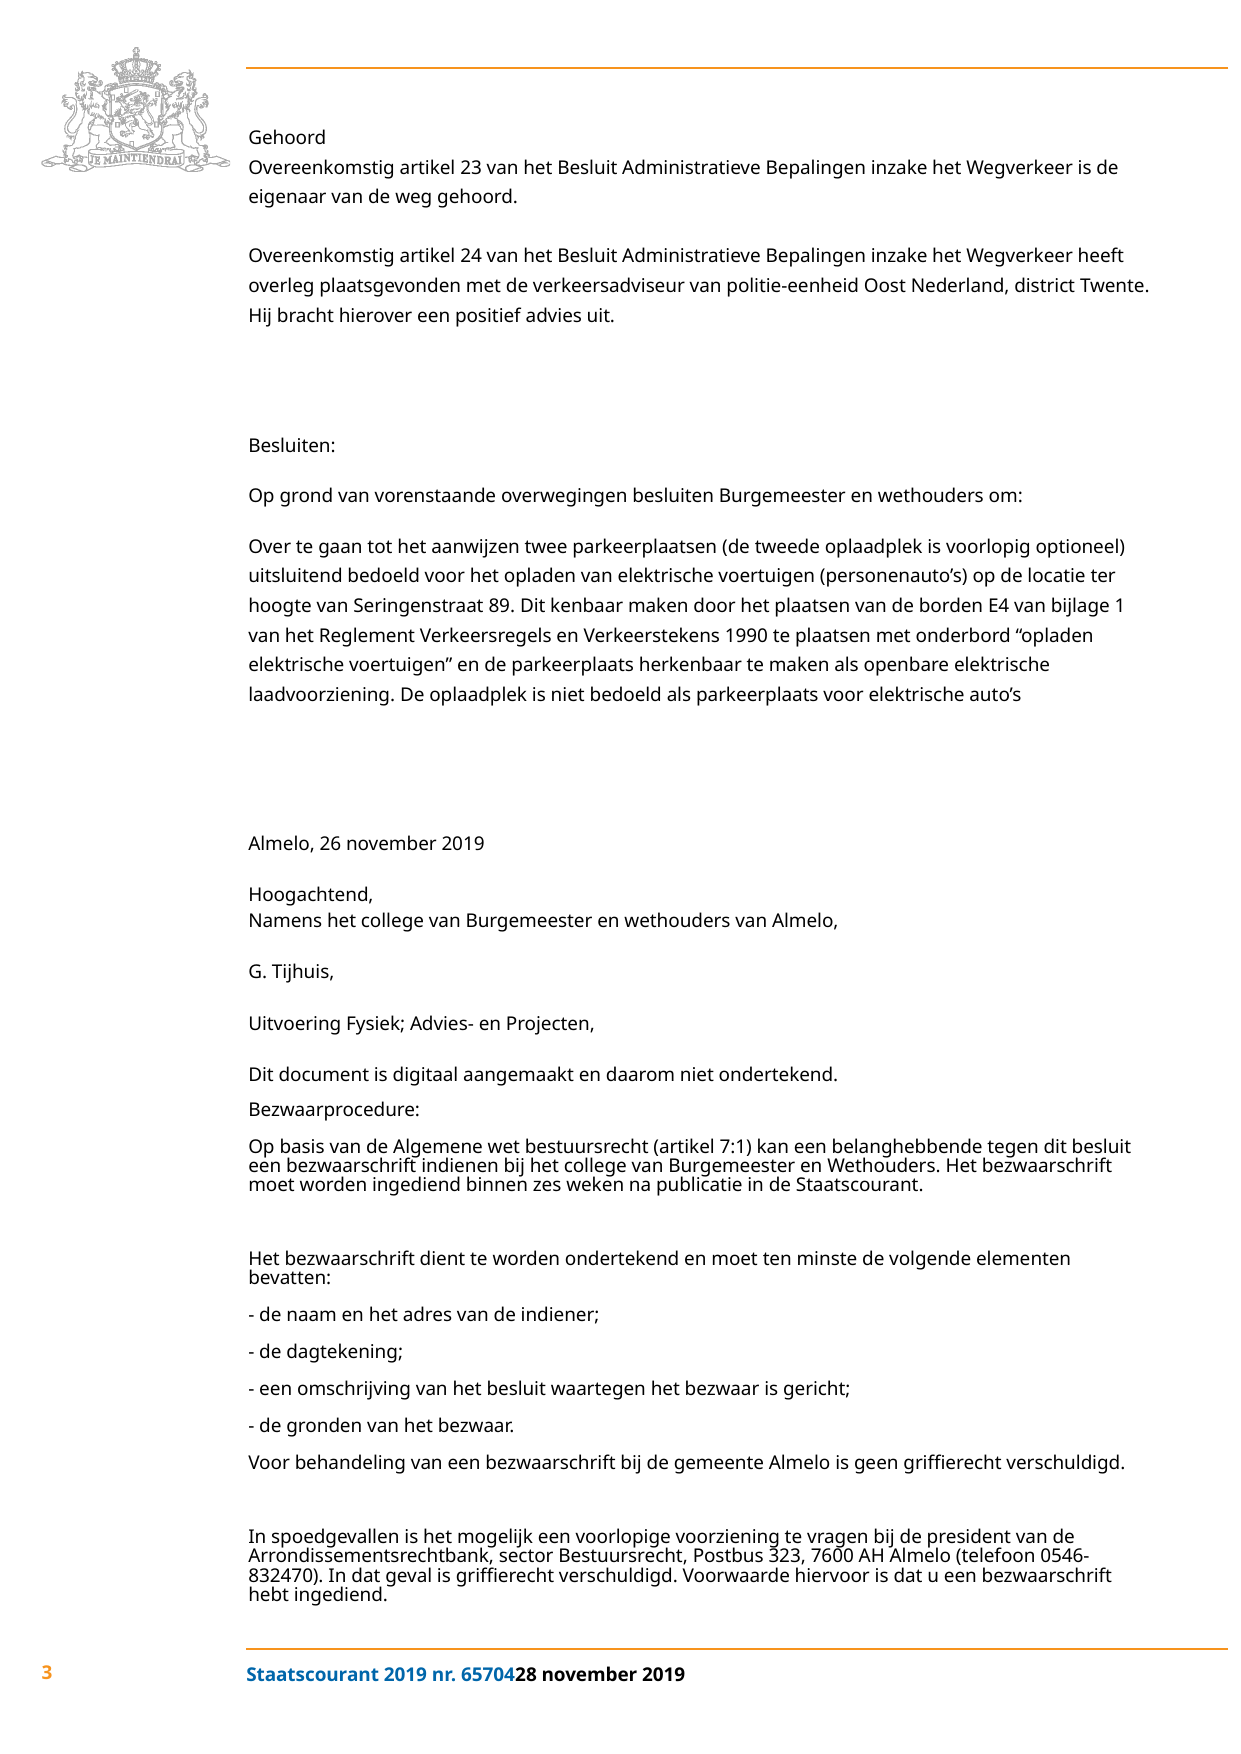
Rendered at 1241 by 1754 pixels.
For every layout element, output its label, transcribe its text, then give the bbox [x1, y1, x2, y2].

text Over te gaan tot het aanwijzen twee parkeerplaatsen (de tweede oplaadplek is voorlopig optioneel) uitsluitend bedoeld voor het opladen van elektrische voertuigen (personenauto’s) op de locatie ter hoogte van Seringenstraat 89. Dit kenbaar maken door het plaatsen van de borden E4 van bijlage 1 van het Reglement Verkeersregels en Verkeerstekens 1990 te plaatsen met onderbord “opladen elektrische voertuigen” en de parkeerplaats herkenbaar te maken als openbare elektrische laadvoorziening. De oplaadplek is niet bedoeld als parkeerplaats voor elektrische auto’s [248, 533, 1152, 707]
text - de naam en het adres van de indiener; [248, 1306, 1152, 1326]
text In spoedgevallen is het mogelijk een voorlopige voorziening te vragen bij de president van de Arrondissementsrechtbank, sector Bestuursrecht, Postbus 323, 7600 AH Almelo (telefoon 0546-832470). In dat geval is griffierecht verschuldigd. Voorwaarde hiervoor is dat u een bezwaarschrift hebt ingediend. [248, 1528, 1152, 1605]
text Overeenkomstig artikel 23 van het Besluit Administratieve Bepalingen inzake het Wegverkeer is de eigenaar van de weg gehoord. [248, 154, 1152, 209]
text Besluiten: [248, 432, 1152, 458]
text Bezwaarprocedure: [248, 1101, 1152, 1120]
text - de dagtekening; [248, 1343, 1152, 1363]
text Almelo, 26 november 2019 [248, 830, 1152, 855]
picture [41, 47, 231, 172]
text Voor behandeling van een bezwaarschrift bij de gemeente Almelo is geen griffierecht verschuldigd. [248, 1454, 1152, 1473]
text Namens het college van Burgemeester en wethouders van Almelo, [248, 907, 1152, 933]
text Dit document is digitaal aangemaakt en daarom niet ondertekend. [248, 1061, 1152, 1087]
text Op basis van de Algemene wet bestuursrecht (artikel 7:1) kan een belanghebbende tegen dit besluit een bezwaarschrift indienen bij het college van Burgemeester en Wethouders. Het bezwaarschrift moet worden ingediend binnen zes weken na publicatie in de Staatscourant. [248, 1138, 1152, 1195]
text Het bezwaarschrift dient te worden ondertekend en moet ten minste de volgende elementen bevatten: [248, 1250, 1152, 1289]
text Uitvoering Fysiek; Advies- en Projecten, [248, 1010, 1152, 1036]
text Hoogachtend, [248, 881, 1152, 907]
text G. Tijhuis, [248, 958, 1152, 984]
text - de gronden van het bezwaar. [248, 1417, 1152, 1437]
text Overeenkomstig artikel 24 van het Besluit Administratieve Bepalingen inzake het Wegverkeer heeft overleg plaatsgevonden met de verkeersadviseur van politie-eenheid Oost Nederland, district Twente. Hij bracht hierover een positief advies uit. [248, 243, 1152, 328]
text Op grond van vorenstaande overwegingen besluiten Burgemeester en wethouders om: [248, 483, 1152, 508]
text - een omschrijving van het besluit waartegen het bezwaar is gericht; [248, 1380, 1152, 1399]
text Gehoord [248, 124, 1152, 150]
